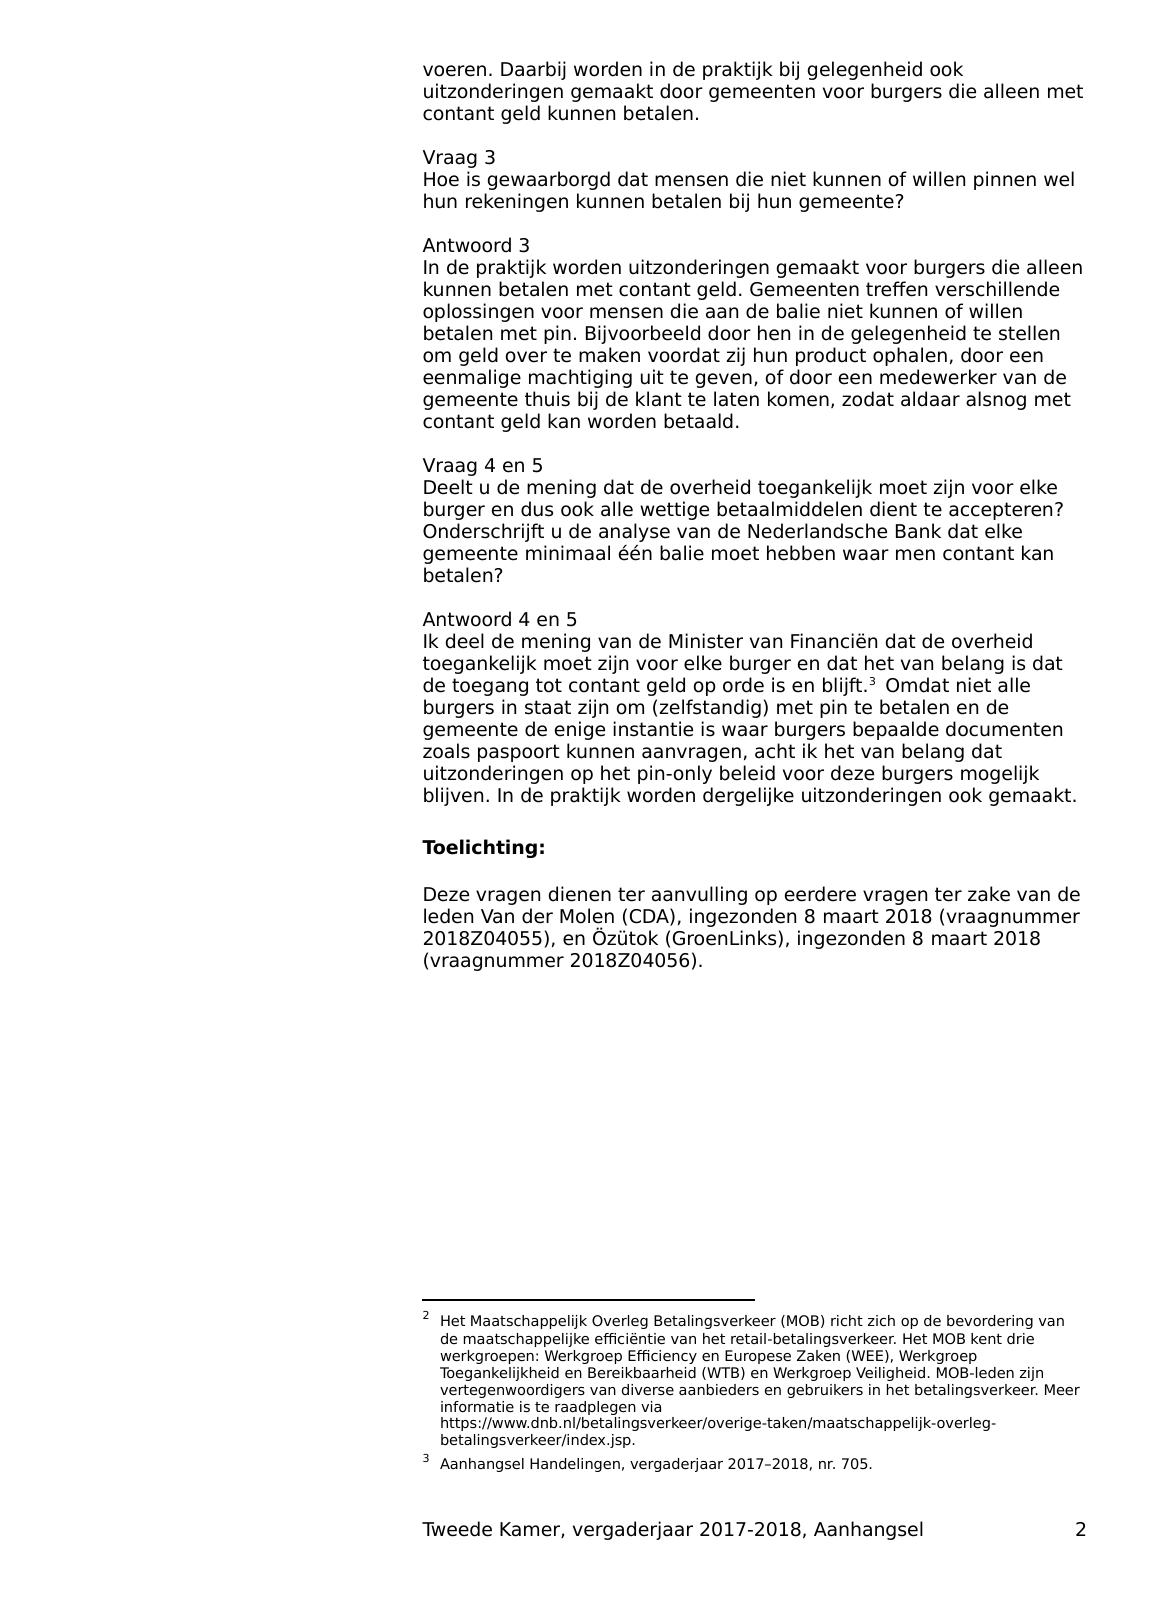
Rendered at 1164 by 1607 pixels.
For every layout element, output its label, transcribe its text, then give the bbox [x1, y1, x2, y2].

text In de praktijk worden uitzonderingen gemaakt voor burgers die alleen kunnen betalen met contant geld. Gemeenten treffen verschillende oplossingen voor mensen die aan de balie niet kunnen of willen betalen met pin. Bijvoorbeeld door hen in de gelegenheid te stellen om geld over te maken voordat zij hun product ophalen, door een eenmalige machtiging uit te geven, of door een medewerker van de gemeente thuis bij de klant te laten komen, zodat aldaar alsnog met contant geld kan worden betaald. [422, 257, 1087, 433]
text Antwoord 4 en 5 [422, 609, 1087, 631]
text Deelt u de mening dat de overheid toegankelijk moet zijn voor elke burger en dus ook alle wettige betaalmiddelen dient te accepteren? [422, 477, 1087, 521]
text Antwoord 3 [422, 235, 1087, 257]
text Deze vragen dienen ter aanvulling op eerdere vragen ter zake van de leden Van der Molen (CDA), ingezonden 8 maart 2018 (vraagnummer 2018Z04055), en Özütok (GroenLinks), ingezonden 8 maart 2018 (vraagnummer 2018Z04056). [422, 884, 1087, 972]
subtitle Toelichting: [422, 837, 1087, 859]
text Onderschrijft u de analyse van de Nederlandsche Bank dat elke gemeente minimaal één balie moet hebben waar men contant kan betalen? [422, 521, 1087, 587]
text Vraag 3 [422, 147, 1087, 169]
text Vraag 4 en 5 [422, 455, 1087, 477]
text Het Maatschappelijk Overleg Betalingsverkeer (MOB) richt zich op de bevordering van de maatschappelijke efficiëntie van het retail-betalingsverkeer. Het MOB kent drie werkgroepen: Werkgroep Efficiency en Europese Zaken (WEE), Werkgroep Toegankelijkheid en Bereikbaarheid (WTB) en Werkgroep Veiligheid. MOB-leden zijn vertegenwoordigers van diverse aanbieders en gebruikers in het betalingsverkeer. Meer informatie is te raadplegen via https://www.dnb.nl/betalingsverkeer/overige-taken/maatschappelijk-overleg-betalingsverkeer/index.jsp. [422, 1309, 1087, 1449]
text voeren. Daarbij worden in de praktijk bij gelegenheid ook uitzonderingen gemaakt door gemeenten voor burgers die alleen met contant geld kunnen betalen. [422, 59, 1087, 125]
text Ik deel de mening van de Minister van Financiën dat de overheid toegankelijk moet zijn voor elke burger en dat het van belang is dat de toegang tot contant geld op orde is en blijft. Omdat niet alle burgers in staat zijn om (zelfstandig) met pin te betalen en de gemeente de enige instantie is waar burgers bepaalde documenten zoals paspoort kunnen aanvragen, acht ik het van belang dat uitzonderingen op het pin-only beleid voor deze burgers mogelijk blijven. In de praktijk worden dergelijke uitzonderingen ook gemaakt. [422, 631, 1087, 807]
text Hoe is gewaarborgd dat mensen die niet kunnen of willen pinnen wel hun rekeningen kunnen betalen bij hun gemeente? [422, 169, 1087, 213]
text Aanhangsel Handelingen, vergaderjaar 2017–2018, nr. 705. [422, 1452, 1087, 1474]
